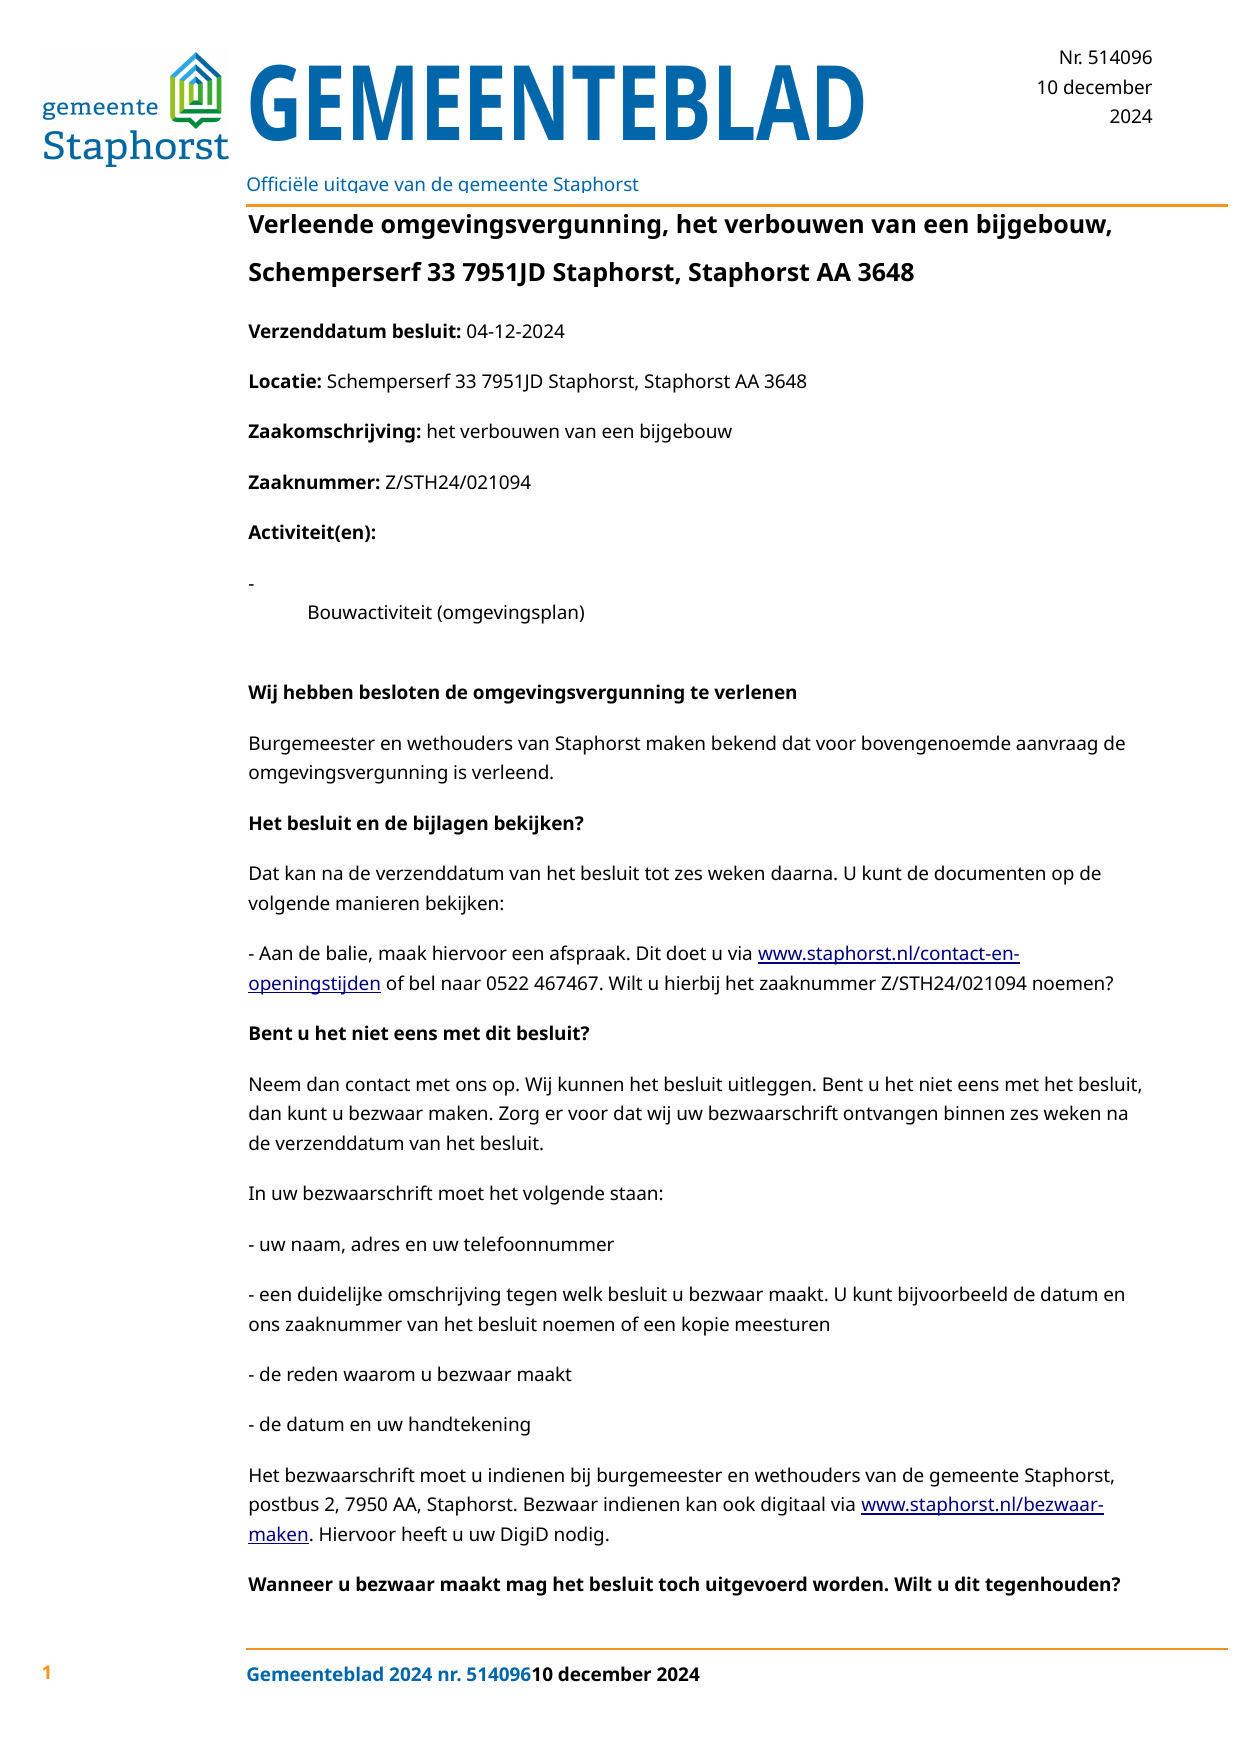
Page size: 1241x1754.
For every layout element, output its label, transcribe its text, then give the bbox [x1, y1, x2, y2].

text - uw naam, adres en uw telefoonnummer [248, 1231, 1152, 1257]
text Verleende omgevingsvergunning, het verbouwen van een bijgebouw, Schemperserf 33 7951JD Staphorst, Staphorst AA 3648 [248, 207, 1152, 288]
text Zaaknummer: Z/STH24/021094 [248, 469, 1152, 495]
text Verzenddatum besluit: 04-12-2024 [248, 318, 1152, 344]
text Bent u het niet eens met dit besluit? [248, 1020, 1152, 1046]
text Het besluit en de bijlagen bekijken? [248, 810, 1152, 836]
text - Aan de balie, maak hiervoor een afspraak. Dit doet u via www.staphorst.nl/contact-en-openingstijden of bel naar 0522 467467. Wilt u hierbij het zaaknummer Z/STH24/021094 noemen? [248, 940, 1152, 996]
text Zaakomschrijving: het verbouwen van een bijgebouw [248, 419, 1152, 444]
text Dat kan na de verzenddatum van het besluit tot zes weken daarna. U kunt de documenten op de volgende manieren bekijken: [248, 860, 1152, 916]
text Activiteit(en): [248, 519, 1152, 545]
list Bouwactiviteit (omgevingsplan) [248, 599, 1152, 625]
text - de reden waarom u bezwaar maakt [248, 1361, 1152, 1387]
text - de datum en uw handtekening [248, 1412, 1152, 1437]
text Het bezwaarschrift moet u indienen bij burgemeester en wethouders van de gemeente Staphorst, postbus 2, 7950 AA, Staphorst. Bezwaar indienen kan ook digitaal via www.staphorst.nl/bezwaar-maken. Hiervoor heeft u uw DigiD nodig. [248, 1462, 1152, 1547]
text Locatie: Schemperserf 33 7951JD Staphorst, Staphorst AA 3648 [248, 368, 1152, 394]
picture [41, 47, 231, 172]
text Burgemeester en wethouders van Staphorst maken bekend dat voor bovengenoemde aanvraag de omgevingsvergunning is verleend. [248, 730, 1152, 785]
text - een duidelijke omschrijving tegen welk besluit u bezwaar maakt. U kunt bijvoorbeeld de datum en ons zaaknummer van het besluit noemen of een kopie meesturen [248, 1281, 1152, 1337]
text Neem dan contact met ons op. Wij kunnen het besluit uitleggen. Bent u het niet eens met het besluit, dan kunt u bezwaar maken. Zorg er voor dat wij uw bezwaarschrift ontvangen binnen zes weken na de verzenddatum van het besluit. [248, 1071, 1152, 1156]
text Wij hebben besloten de omgevingsvergunning te verlenen [248, 679, 1152, 705]
text Wanneer u bezwaar maakt mag het besluit toch uitgevoerd worden. Wilt u dit tegenhouden? [248, 1572, 1152, 1597]
text In uw bezwaarschrift moet het volgende staan: [248, 1180, 1152, 1206]
